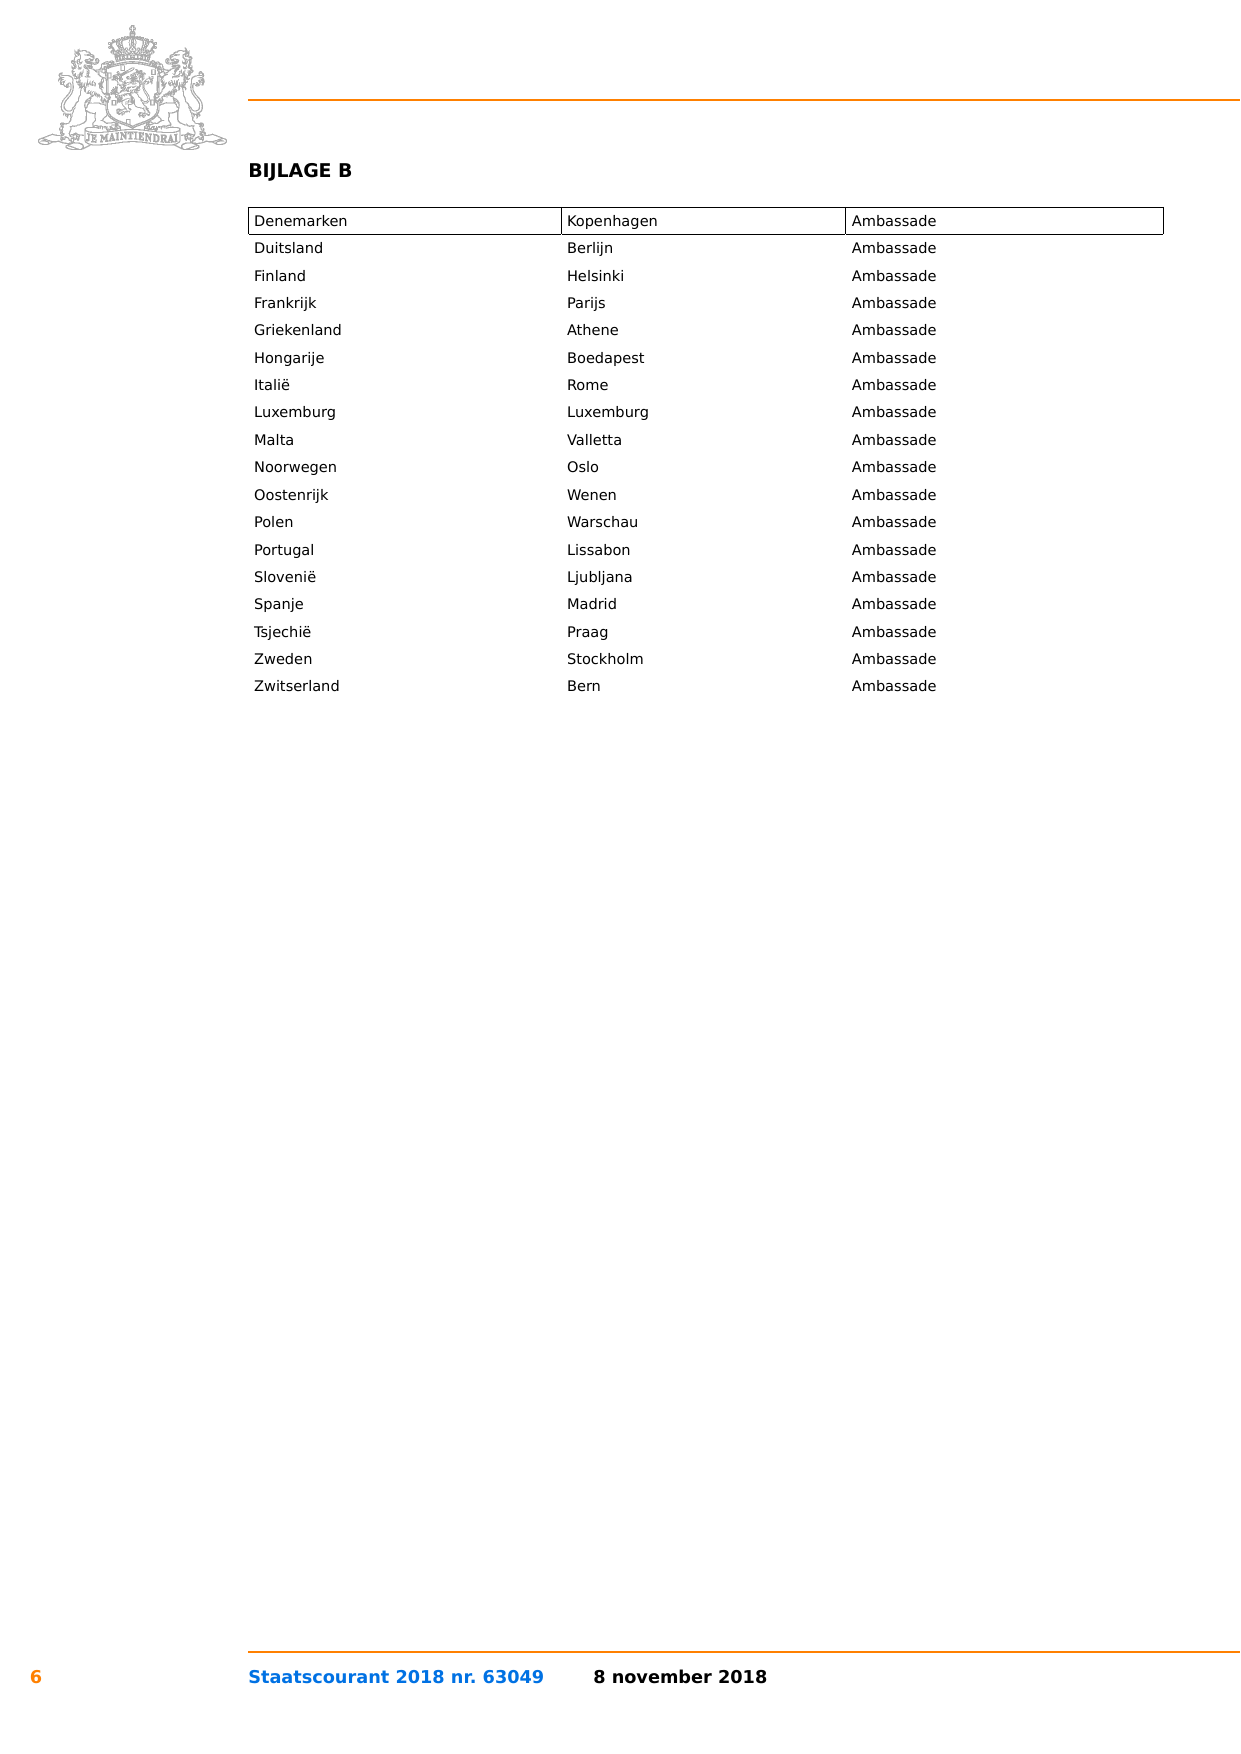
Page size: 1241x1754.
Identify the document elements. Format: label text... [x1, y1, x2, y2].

table_cell Finland [249, 263, 561, 289]
table_cell Slovenië [249, 564, 561, 590]
table_cell Wenen [562, 482, 845, 508]
table_cell Noorwegen [249, 455, 561, 481]
picture [38, 25, 227, 150]
table_cell Ambassade [846, 427, 1163, 453]
table_cell Ambassade [846, 290, 1163, 316]
table_header Kopenhagen [562, 208, 845, 234]
table_cell Athene [562, 318, 845, 344]
table_cell Zwitserland [249, 674, 561, 700]
table_cell Ambassade [846, 400, 1163, 426]
table_cell Luxemburg [249, 400, 561, 426]
table_header Ambassade [846, 208, 1163, 234]
table_cell Oslo [562, 455, 845, 481]
table_cell Griekenland [249, 318, 561, 344]
table_cell Ambassade [846, 318, 1163, 344]
table_cell Ambassade [846, 619, 1163, 645]
table_cell Ambassade [846, 509, 1163, 536]
table_cell Ambassade [846, 674, 1163, 700]
table_cell Polen [249, 509, 561, 536]
table_cell Ambassade [846, 235, 1163, 262]
table_cell Bern [562, 674, 845, 700]
table_cell Luxemburg [562, 400, 845, 426]
table_cell Ambassade [846, 564, 1163, 590]
table_cell Tsjechië [249, 619, 561, 645]
table_cell Valletta [562, 427, 845, 453]
table_cell Madrid [562, 591, 845, 618]
table_cell Warschau [562, 509, 845, 536]
table_cell Malta [249, 427, 561, 453]
table_cell Spanje [249, 591, 561, 618]
table_cell Ambassade [846, 455, 1163, 481]
table_cell Frankrijk [249, 290, 561, 316]
table_cell Ambassade [846, 345, 1163, 371]
table_cell Ambassade [846, 591, 1163, 618]
table_cell Helsinki [562, 263, 845, 289]
table_cell Oostenrijk [249, 482, 561, 508]
table_cell Ambassade [846, 482, 1163, 508]
table_cell Ambassade [846, 537, 1163, 563]
table_cell Parijs [562, 290, 845, 316]
table_cell Boedapest [562, 345, 845, 371]
table_cell Rome [562, 372, 845, 399]
table_cell Duitsland [249, 235, 561, 262]
table_cell Zweden [249, 646, 561, 673]
table_cell Berlijn [562, 235, 845, 262]
table_cell Ambassade [846, 372, 1163, 399]
table_header Denemarken [249, 208, 561, 234]
table_cell Praag [562, 619, 845, 645]
table_cell Ambassade [846, 646, 1163, 673]
table_cell Portugal [249, 537, 561, 563]
table_cell Lissabon [562, 537, 845, 563]
table_cell Stockholm [562, 646, 845, 673]
subtitle BIJLAGE B [248, 160, 1163, 182]
table_cell Hongarije [249, 345, 561, 371]
table_cell Ambassade [846, 263, 1163, 289]
table_cell Ljubljana [562, 564, 845, 590]
table_cell Italië [249, 372, 561, 399]
